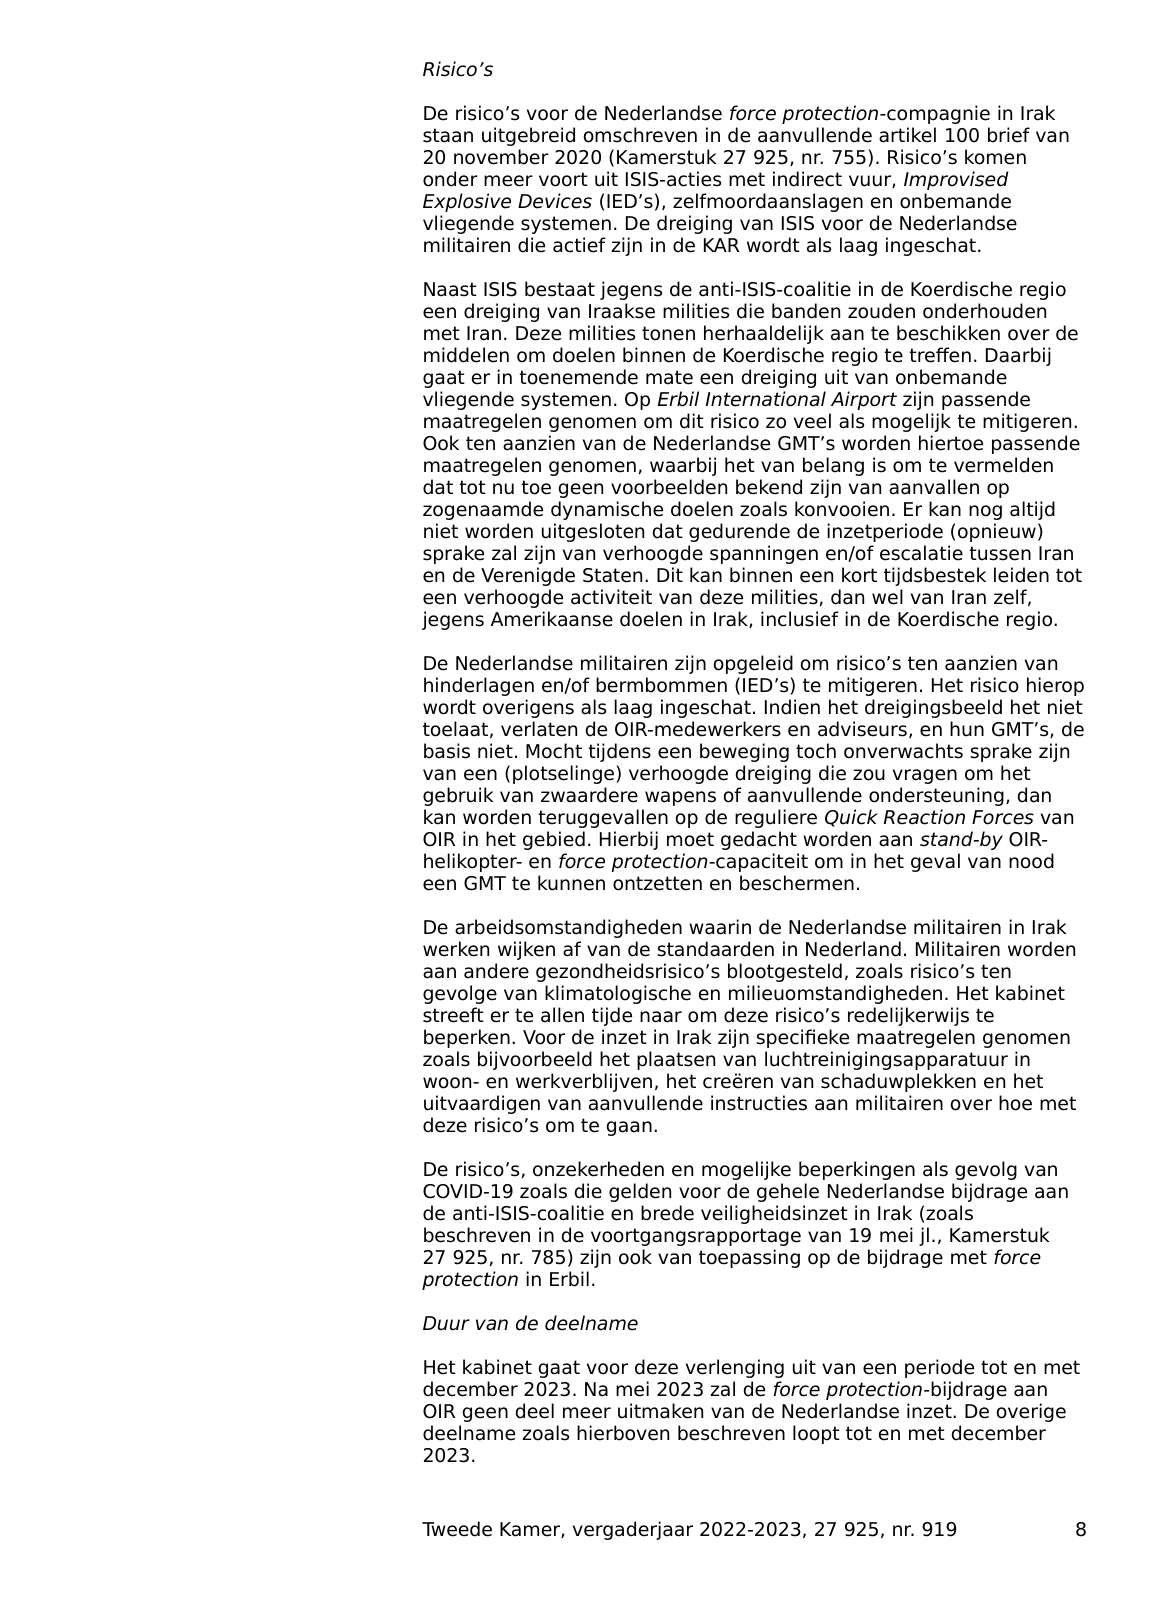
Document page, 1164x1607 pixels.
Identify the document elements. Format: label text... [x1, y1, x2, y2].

text De risico’s, onzekerheden en mogelijke beperkingen als gevolg van COVID-19 zoals die gelden voor de gehele Nederlandse bijdrage aan de anti-ISIS-coalitie en brede veiligheidsinzet in Irak (zoals beschreven in de voortgangsrapportage van 19 mei jl., Kamerstuk 27 925, nr. 785) zijn ook van toepassing op de bijdrage met force protection in Erbil. [422, 1159, 1087, 1291]
subtitle Risico’s [422, 59, 1087, 81]
subtitle Duur van de deelname [422, 1313, 1087, 1335]
text De Nederlandse militairen zijn opgeleid om risico’s ten aanzien van hinderlagen en/of bermbommen (IED’s) te mitigeren. Het risico hierop wordt overigens als laag ingeschat. Indien het dreigingsbeeld het niet toelaat, verlaten de OIR-medewerkers en adviseurs, en hun GMT’s, de basis niet. Mocht tijdens een beweging toch onverwachts sprake zijn van een (plotselinge) verhoogde dreiging die zou vragen om het gebruik van zwaardere wapens of aanvullende ondersteuning, dan kan worden teruggevallen op de reguliere Quick Reaction Forces van OIR in het gebied. Hierbij moet gedacht worden aan stand-by OIR-helikopter- en force protection-capaciteit om in het geval van nood een GMT te kunnen ontzetten en beschermen. [422, 653, 1087, 895]
text De arbeidsomstandigheden waarin de Nederlandse militairen in Irak werken wijken af van de standaarden in Nederland. Militairen worden aan andere gezondheidsrisico’s blootgesteld, zoals risico’s ten gevolge van klimatologische en milieuomstandigheden. Het kabinet streeft er te allen tijde naar om deze risico’s redelijkerwijs te beperken. Voor de inzet in Irak zijn specifieke maatregelen genomen zoals bijvoorbeeld het plaatsen van luchtreinigingsapparatuur in woon- en werkverblijven, het creëren van schaduwplekken en het uitvaardigen van aanvullende instructies aan militairen over hoe met deze risico’s om te gaan. [422, 917, 1087, 1137]
text Het kabinet gaat voor deze verlenging uit van een periode tot en met december 2023. Na mei 2023 zal de force protection-bijdrage aan OIR geen deel meer uitmaken van de Nederlandse inzet. De overige deelname zoals hierboven beschreven loopt tot en met december 2023. [422, 1357, 1087, 1467]
text De risico’s voor de Nederlandse force protection-compagnie in Irak staan uitgebreid omschreven in de aanvullende artikel 100 brief van 20 november 2020 (Kamerstuk 27 925, nr. 755). Risico’s komen onder meer voort uit ISIS-acties met indirect vuur, Improvised Explosive Devices (IED’s), zelfmoordaanslagen en onbemande vliegende systemen. De dreiging van ISIS voor de Nederlandse militairen die actief zijn in de KAR wordt als laag ingeschat. [422, 103, 1087, 257]
text Naast ISIS bestaat jegens de anti-ISIS-coalitie in de Koerdische regio een dreiging van Iraakse milities die banden zouden onderhouden met Iran. Deze milities tonen herhaaldelijk aan te beschikken over de middelen om doelen binnen de Koerdische regio te treffen. Daarbij gaat er in toenemende mate een dreiging uit van onbemande vliegende systemen. Op Erbil International Airport zijn passende maatregelen genomen om dit risico zo veel als mogelijk te mitigeren. Ook ten aanzien van de Nederlandse GMT’s worden hiertoe passende maatregelen genomen, waarbij het van belang is om te vermelden dat tot nu toe geen voorbeelden bekend zijn van aanvallen op zogenaamde dynamische doelen zoals konvooien. Er kan nog altijd niet worden uitgesloten dat gedurende de inzetperiode (opnieuw) sprake zal zijn van verhoogde spanningen en/of escalatie tussen Iran en de Verenigde Staten. Dit kan binnen een kort tijdsbestek leiden tot een verhoogde activiteit van deze milities, dan wel van Iran zelf, jegens Amerikaanse doelen in Irak, inclusief in de Koerdische regio. [422, 279, 1087, 631]
